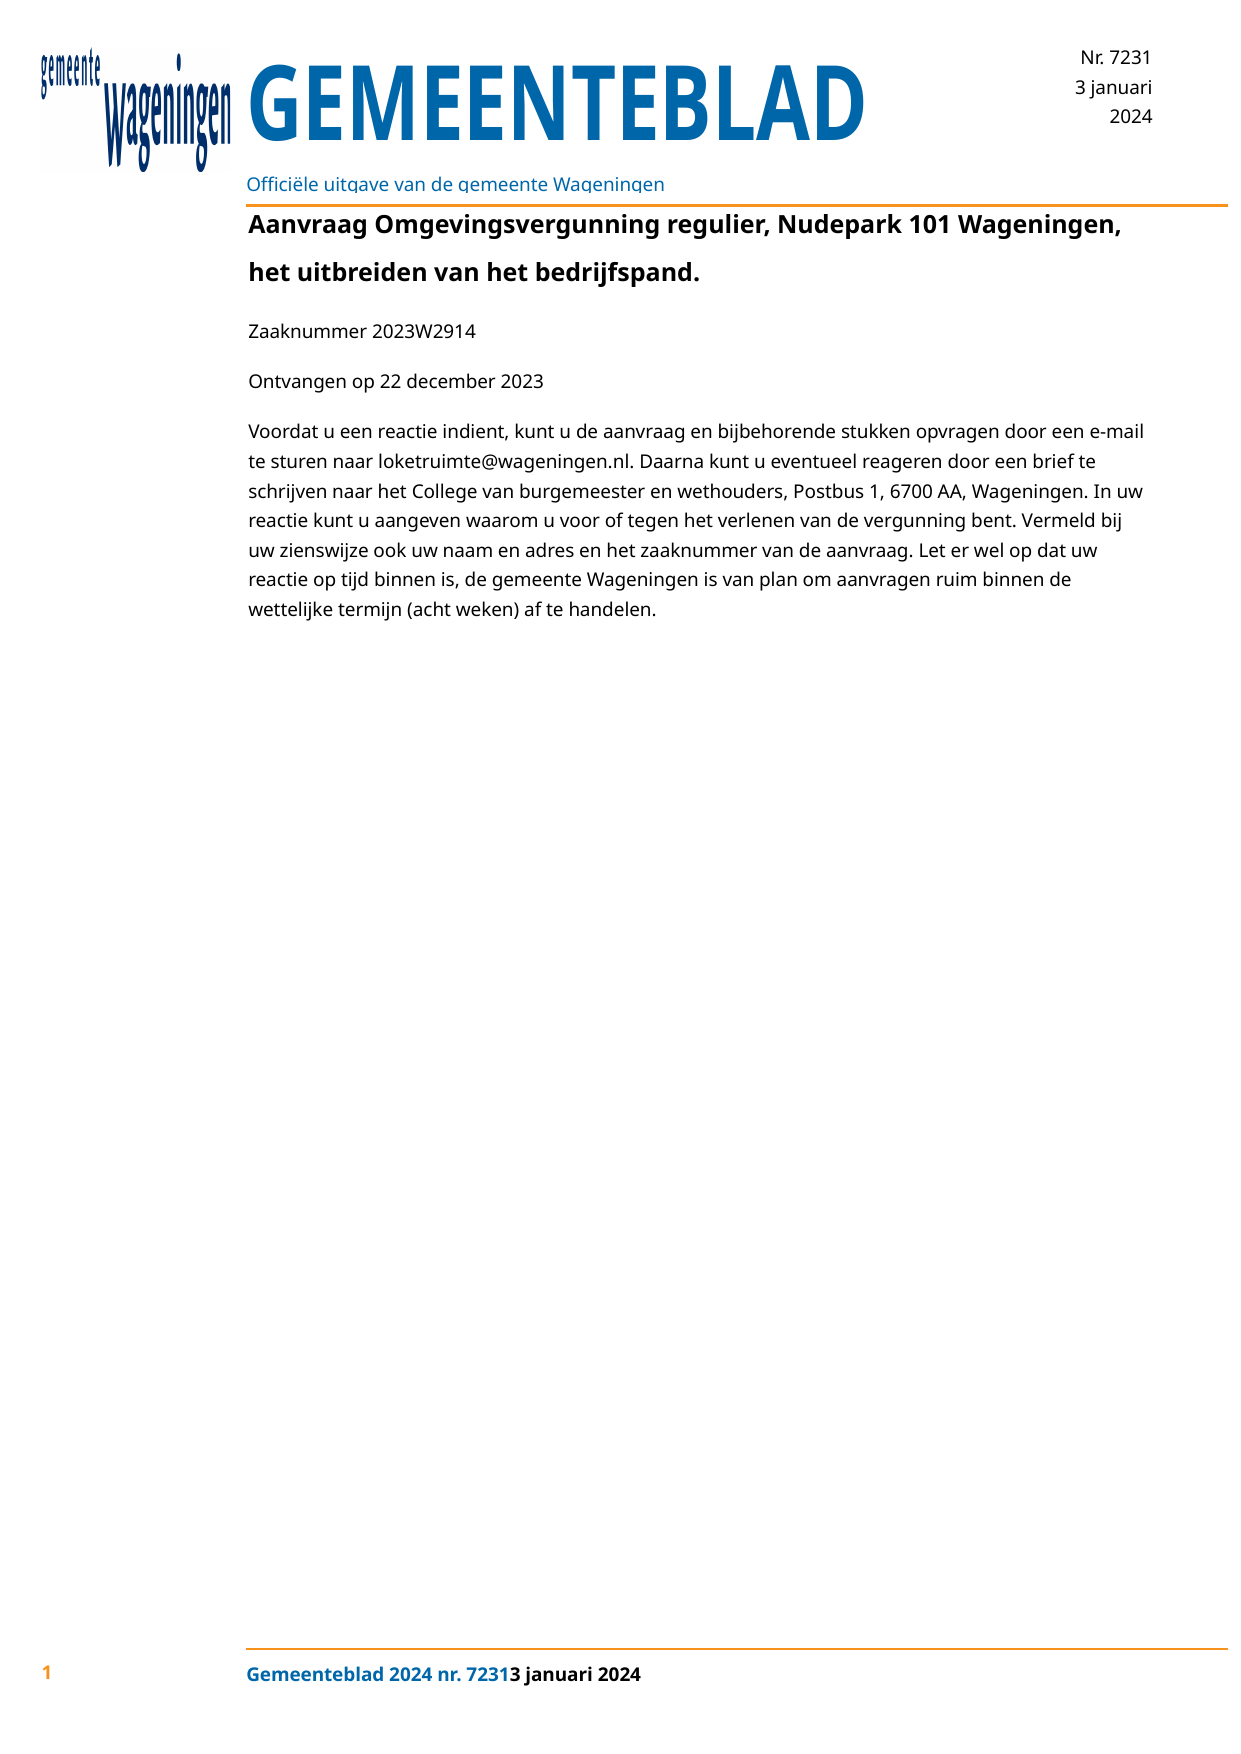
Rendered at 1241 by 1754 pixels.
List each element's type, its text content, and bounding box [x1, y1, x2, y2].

text Zaaknummer 2023W2914 [248, 318, 1152, 344]
text Aanvraag Omgevingsvergunning regulier, Nudepark 101 Wageningen, het uitbreiden van het bedrijfspand. [248, 207, 1152, 288]
text Voordat u een reactie indient, kunt u de aanvraag en bijbehorende stukken opvragen door een e-mail te sturen naar loketruimte@wageningen.nl. Daarna kunt u eventueel reageren door een brief te schrijven naar het College van burgemeester en wethouders, Postbus 1, 6700 AA, Wageningen. In uw reactie kunt u aangeven waarom u voor of tegen het verlenen van de vergunning bent. Vermeld bij uw zienswijze ook uw naam en adres en het zaaknummer van de aanvraag. Let er wel op dat uw reactie op tijd binnen is, de gemeente Wageningen is van plan om aanvragen ruim binnen de wettelijke termijn (acht weken) af te handelen. [248, 419, 1152, 622]
picture [41, 47, 231, 172]
text Ontvangen op 22 december 2023 [248, 368, 1152, 394]
